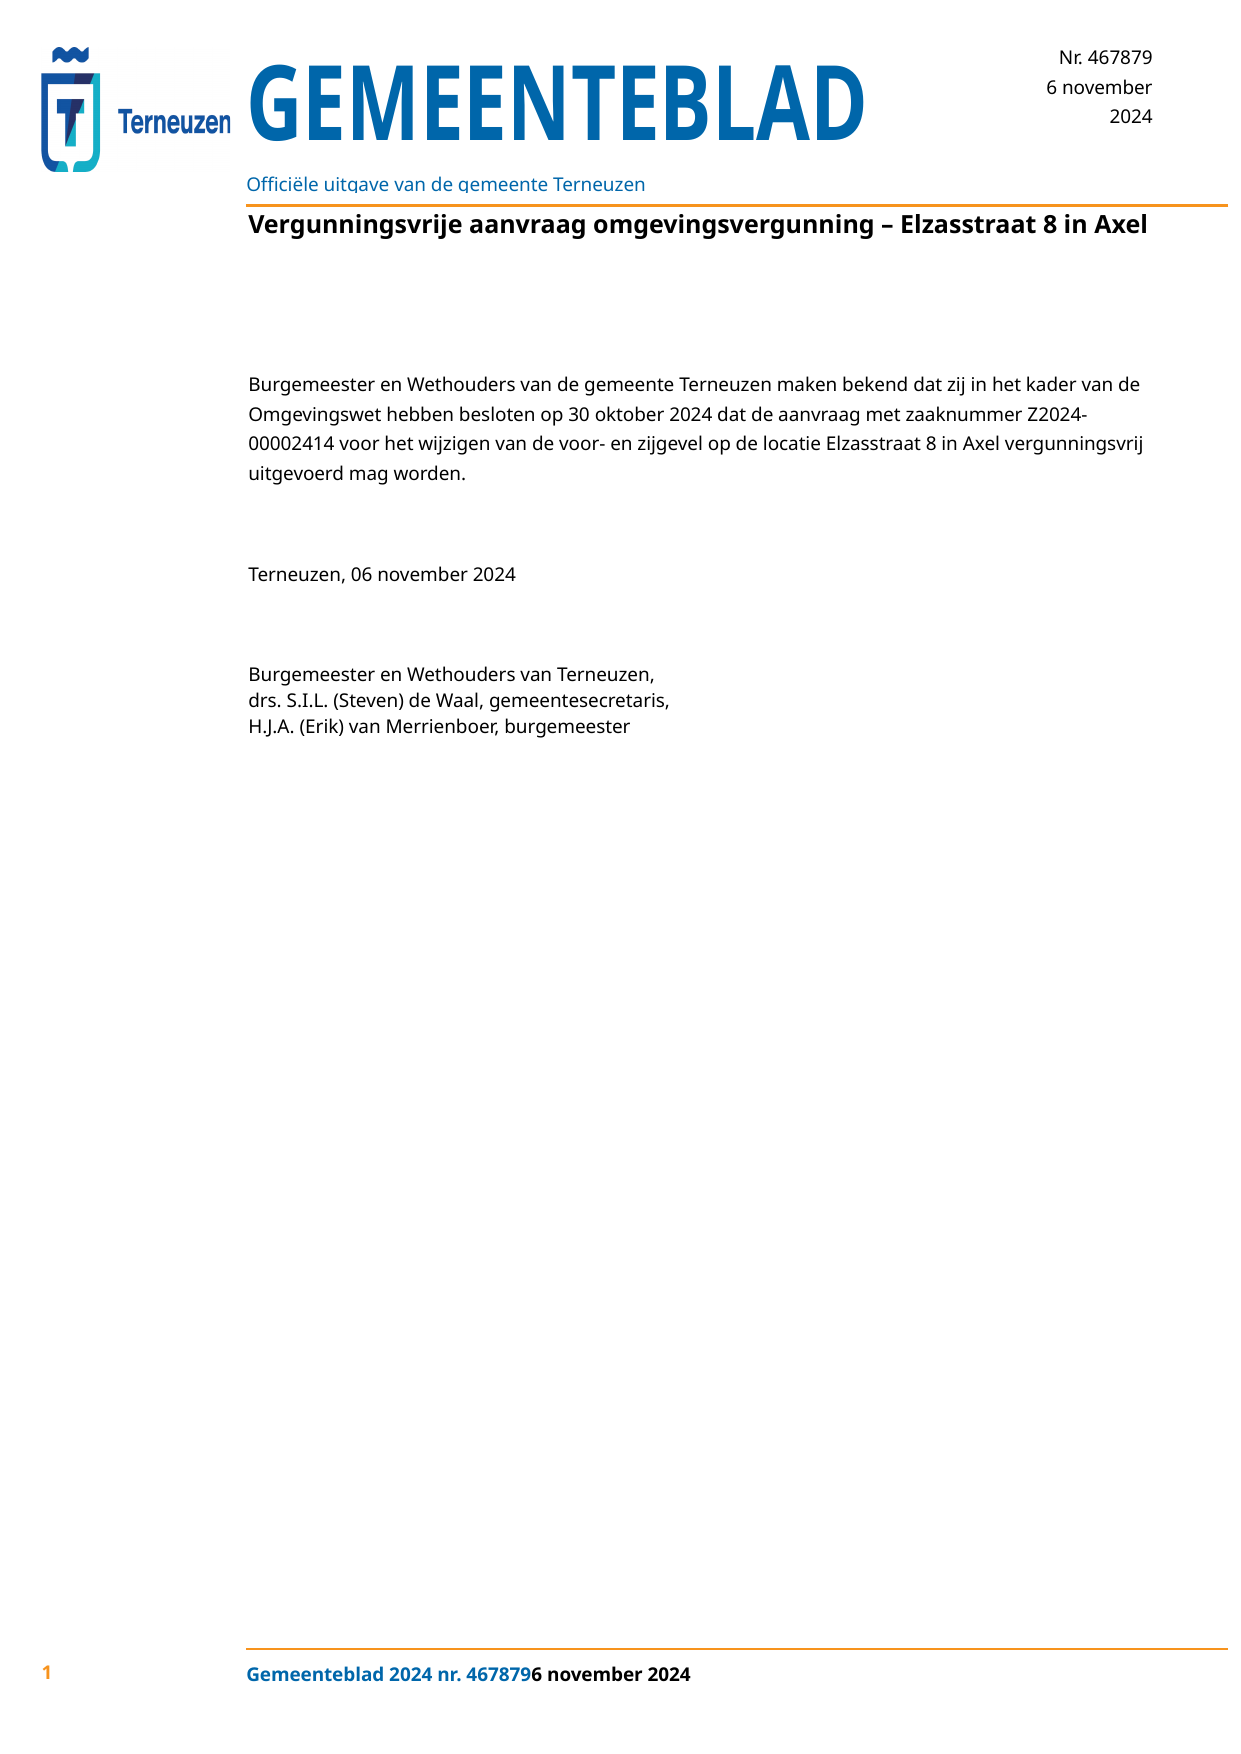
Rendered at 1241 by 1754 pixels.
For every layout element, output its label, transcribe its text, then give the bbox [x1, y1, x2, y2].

table_cell [700, 688, 1152, 713]
text Vergunningsvrije aanvraag omgevingsvergunning – Elzasstraat 8 in Axel [248, 207, 1152, 241]
table_cell drs. S.I.L. (Steven) de Waal, gemeentesecretaris, [248, 688, 700, 713]
table_header Burgemeester en Wethouders van Terneuzen, [248, 662, 1152, 687]
table_cell [700, 739, 1152, 764]
table_cell [248, 739, 700, 764]
picture [41, 47, 231, 172]
text Burgemeester en Wethouders van de gemeente Terneuzen maken bekend dat zij in het kader van de Omgevingswet hebben besloten op 30 oktober 2024 dat de aanvraag met zaaknummer Z2024-00002414 voor het wijzigen van de voor- en zijgevel op de locatie Elzasstraat 8 in Axel vergunningsvrij uitgevoerd mag worden. [248, 371, 1152, 486]
text Terneuzen, 06 november 2024 [248, 561, 1152, 586]
table_cell H.J.A. (Erik) van Merrienboer, burgemeester [248, 713, 1152, 739]
